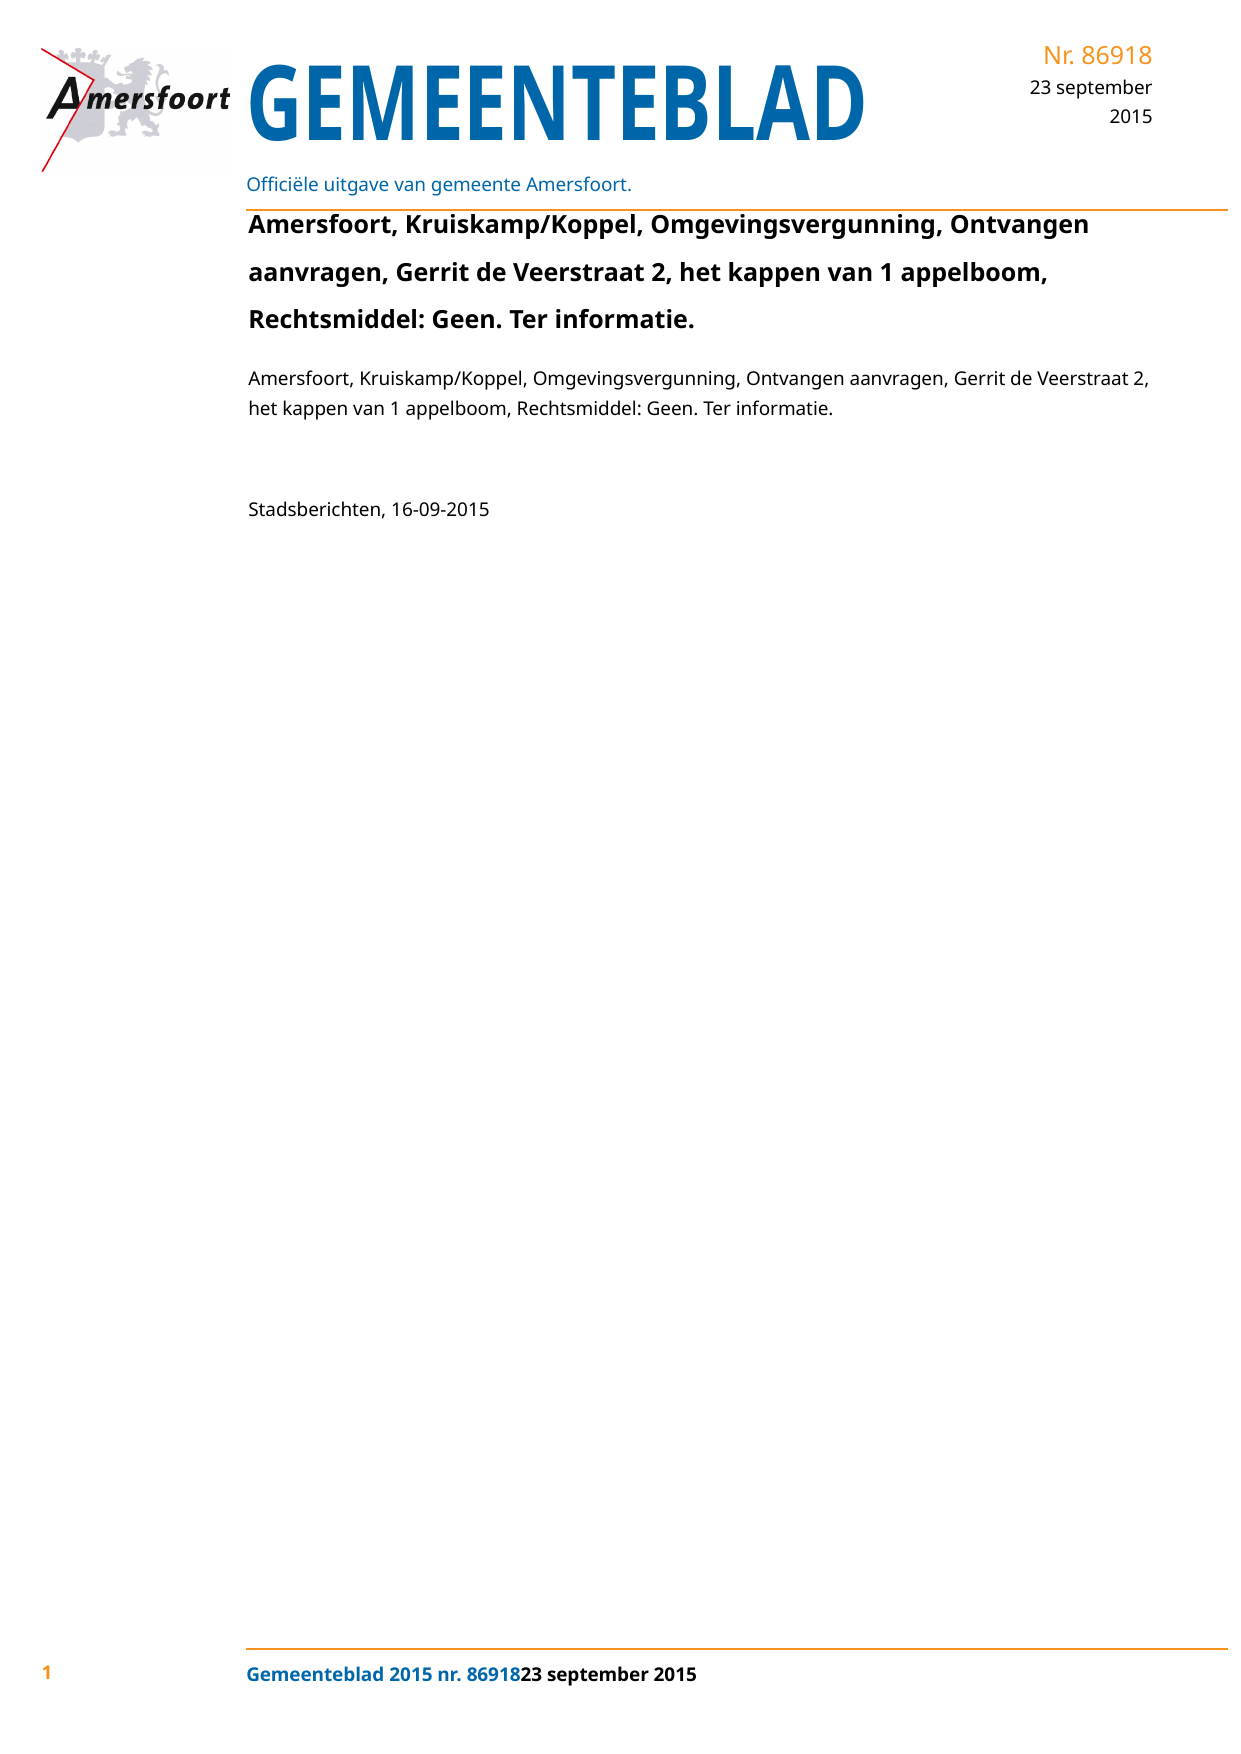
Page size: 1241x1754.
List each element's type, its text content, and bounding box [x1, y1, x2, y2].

text Amersfoort, Kruiskamp/Koppel, Omgevingsvergunning, Ontvangen aanvragen, Gerrit de Veerstraat 2, het kappen van 1 appelboom, Rechtsmiddel: Geen. Ter informatie. [248, 211, 1152, 336]
picture [41, 47, 231, 172]
text Amersfoort, Kruiskamp/Koppel, Omgevingsvergunning, Ontvangen aanvragen, Gerrit de Veerstraat 2, het kappen van 1 appelboom, Rechtsmiddel: Geen. Ter informatie. [248, 366, 1152, 421]
text Stadsberichten, 16-09-2015 [248, 496, 1152, 522]
